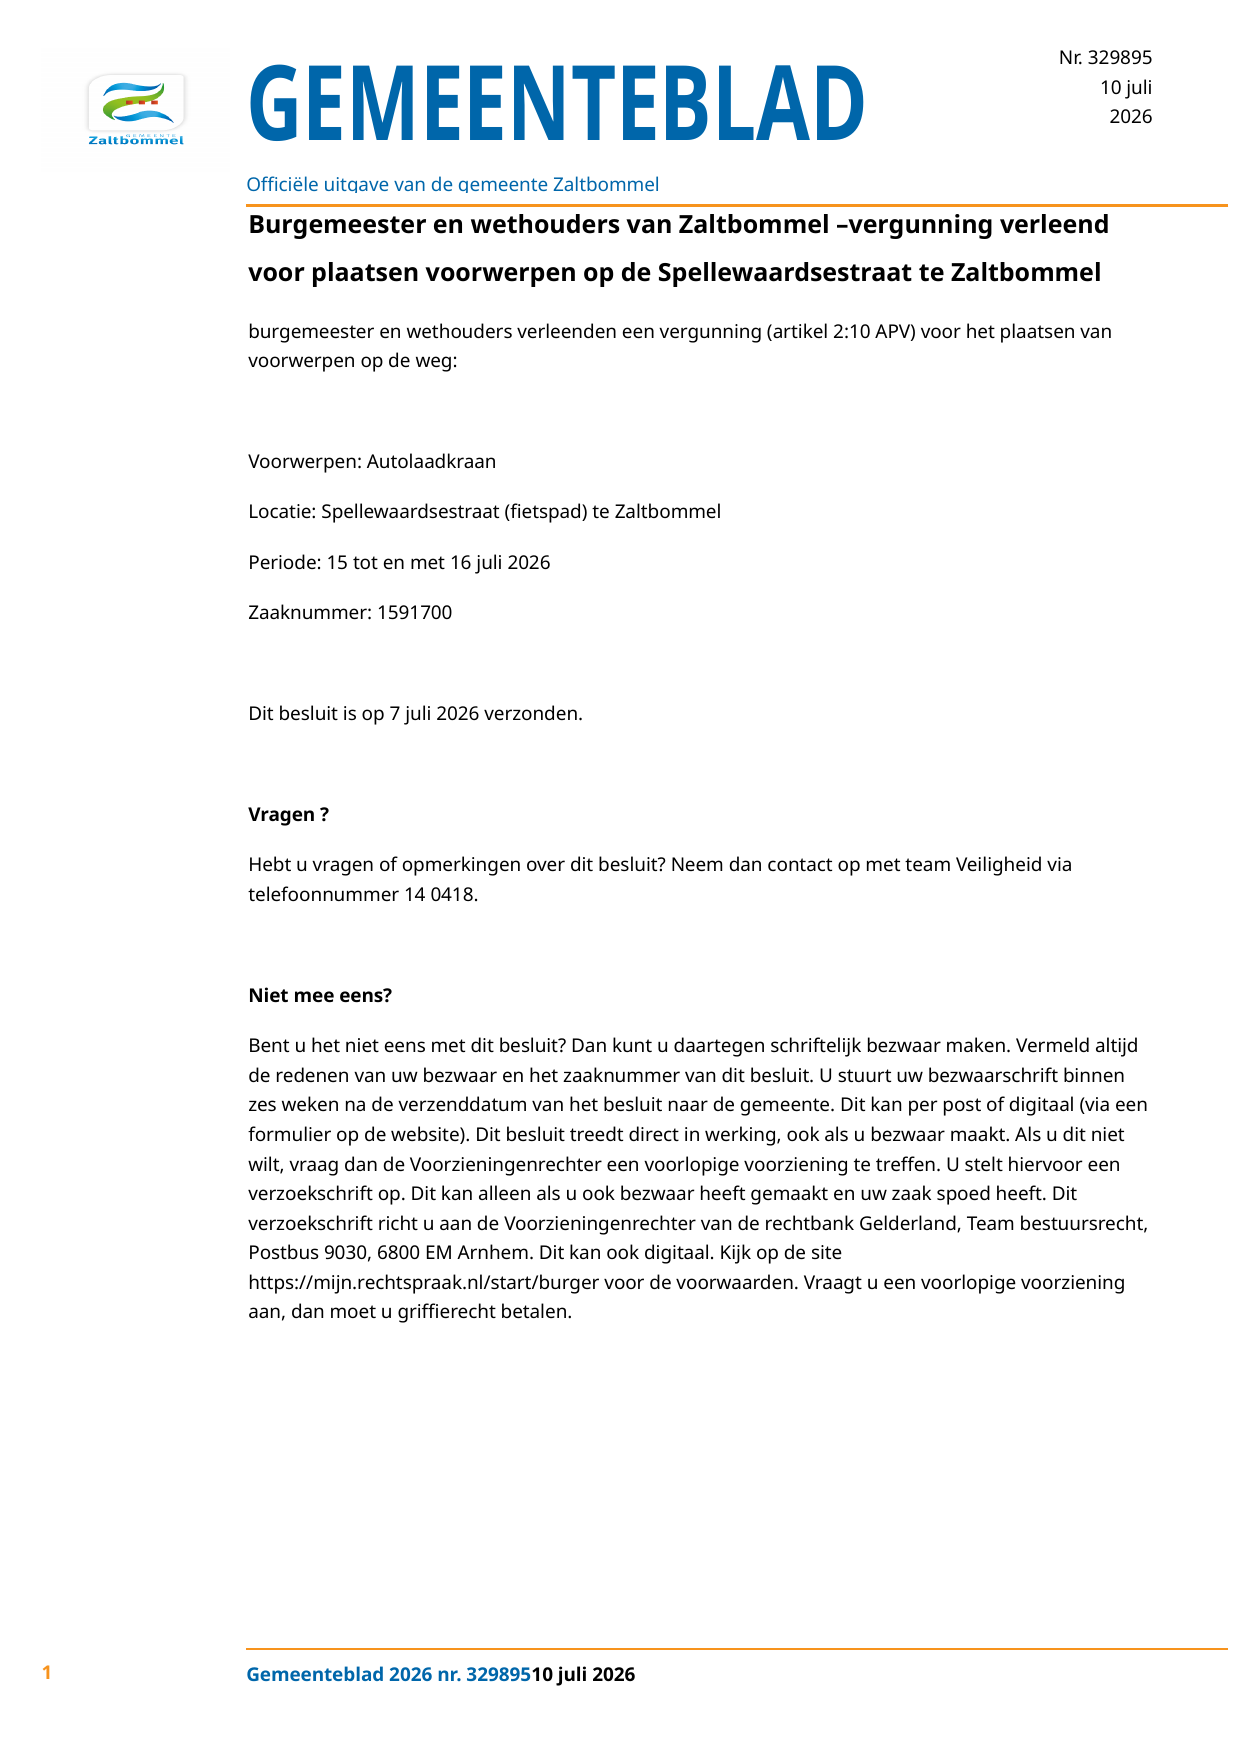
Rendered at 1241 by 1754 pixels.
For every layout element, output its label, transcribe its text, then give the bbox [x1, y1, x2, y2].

text burgemeester en wethouders verleenden een vergunning (artikel 2:10 APV) voor het plaatsen van voorwerpen op de weg: [248, 318, 1152, 373]
text Periode: 15 tot en met 16 juli 2026 [248, 549, 1152, 575]
text Bent u het niet eens met dit besluit? Dan kunt u daartegen schriftelijk bezwaar maken. Vermeld altijd de redenen van uw bezwaar en het zaaknummer van dit besluit. U stuurt uw bezwaarschrift binnen zes weken na de verzenddatum van het besluit naar de gemeente. Dit kan per post of digitaal (via een formulier op de website). Dit besluit treedt direct in werking, ook als u bezwaar maakt. Als u dit niet wilt, vraag dan de Voorzieningenrechter een voorlopige voorziening te treffen. U stelt hiervoor een verzoekschrift op. Dit kan alleen als u ook bezwaar heeft gemaakt en uw zaak spoed heeft. Dit verzoekschrift richt u aan de Voorzieningenrechter van de rechtbank Gelderland, Team bestuursrecht, Postbus 9030, 6800 EM Arnhem. Dit kan ook digitaal. Kijk op de site https://mijn.rechtspraak.nl/start/burger voor de voorwaarden. Vraagt u een voorlopige voorziening aan, dan moet u griffierecht betalen. [248, 1032, 1152, 1324]
text Locatie: Spellewaardsestraat (fietspad) te Zaltbommel [248, 499, 1152, 524]
text Voorwerpen: Autolaadkraan [248, 448, 1152, 474]
picture [41, 47, 231, 172]
text Niet mee eens? [248, 982, 1152, 1008]
text Dit besluit is op 7 juli 2026 verzonden. [248, 700, 1152, 726]
text Burgemeester en wethouders van Zaltbommel –vergunning verleend voor plaatsen voorwerpen op de Spellewaardsestraat te Zaltbommel [248, 207, 1152, 288]
text Vragen ? [248, 801, 1152, 827]
text Hebt u vragen of opmerkingen over dit besluit? Neem dan contact op met team Veiligheid via telefoonnummer 14 0418. [248, 852, 1152, 907]
text Zaaknummer: 1591700 [248, 599, 1152, 625]
